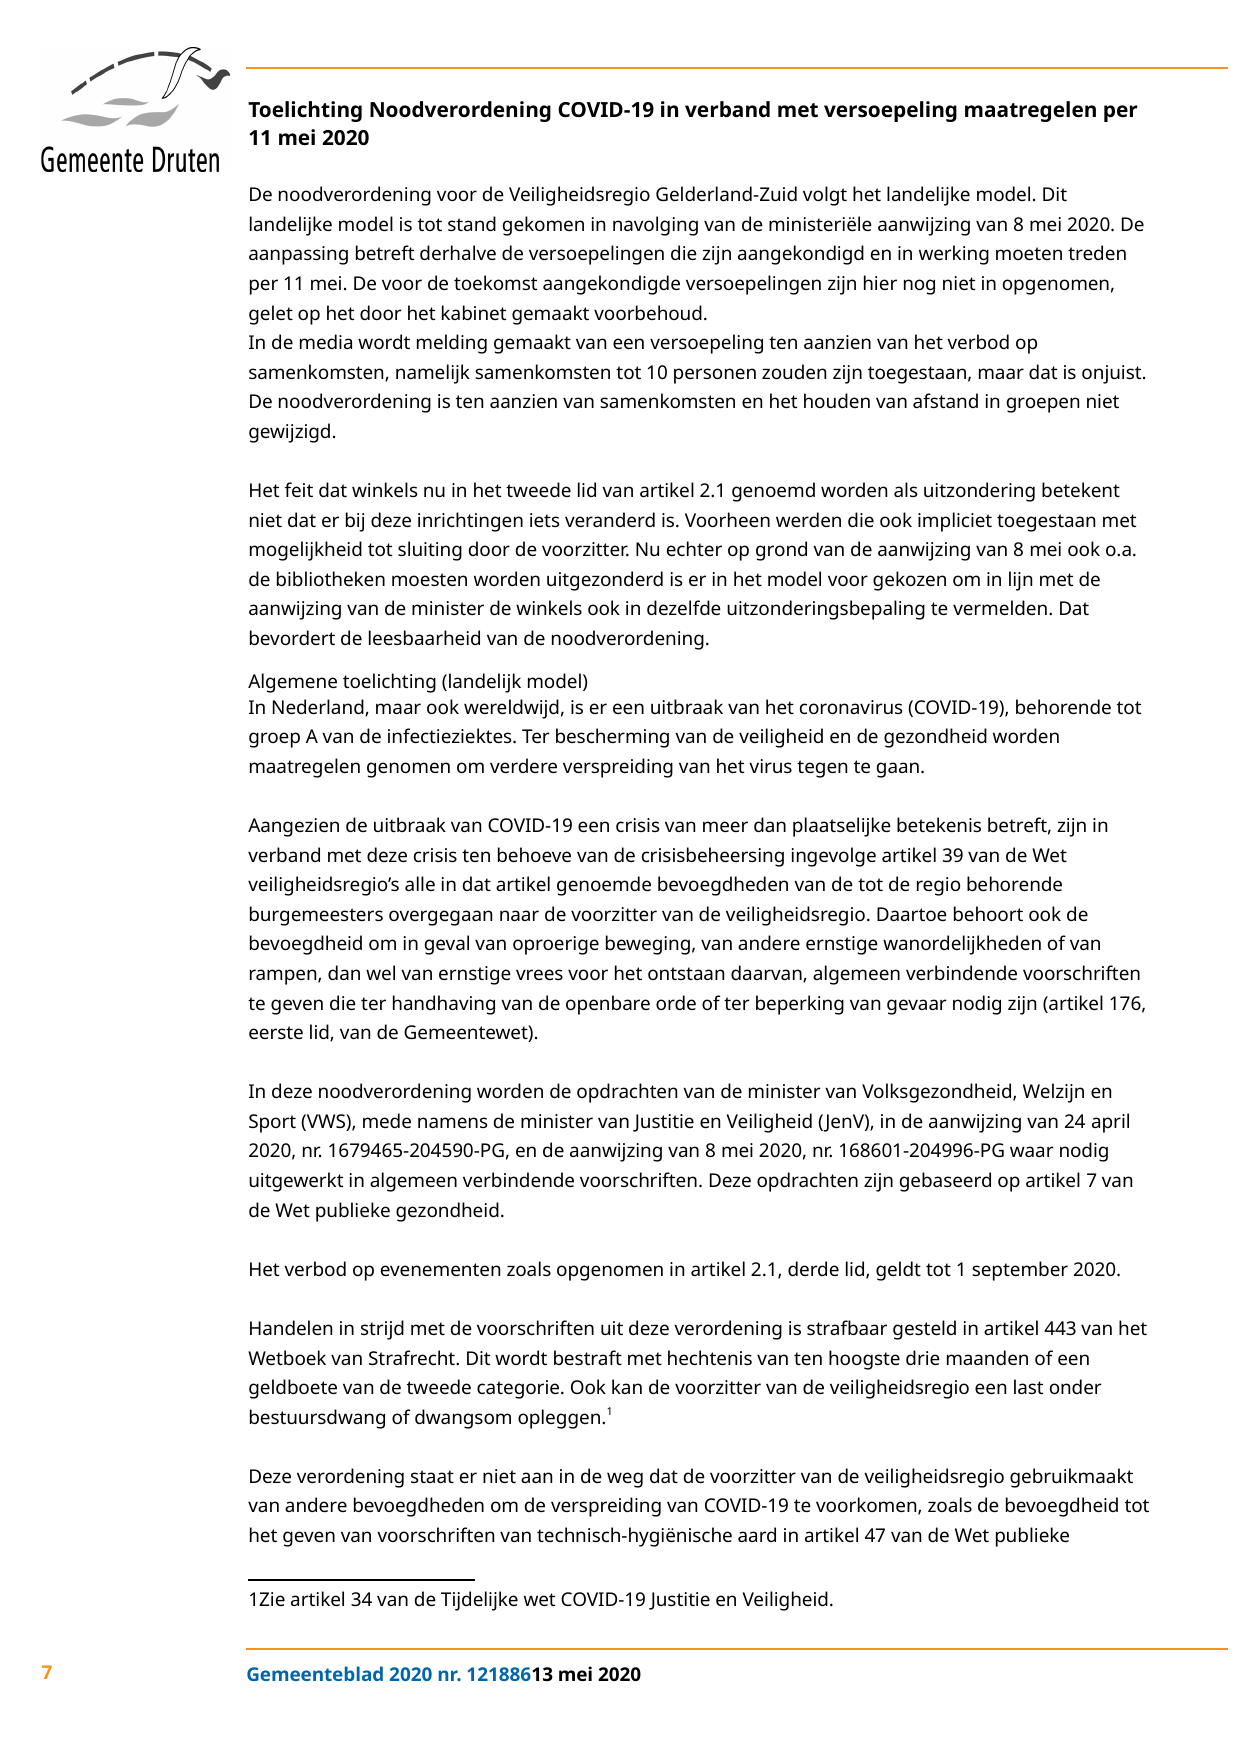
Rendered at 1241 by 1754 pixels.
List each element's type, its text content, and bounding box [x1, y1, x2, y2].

text De noodverordening voor de Veiligheidsregio Gelderland-Zuid volgt het landelijke model. Dit landelijke model is tot stand gekomen in navolging van de ministeriële aanwijzing van 8 mei 2020. De aanpassing betreft derhalve de versoepelingen die zijn aangekondigd en in werking moeten treden per 11 mei. De voor de toekomst aangekondigde versoepelingen zijn hier nog niet in opgenomen, gelet op het door het kabinet gemaakt voorbehoud. [248, 181, 1152, 325]
text Algemene toelichting (landelijk model) [248, 668, 1152, 694]
text Het verbod op evenementen zoals opgenomen in artikel 2.1, derde lid, geldt tot 1 september 2020. [248, 1256, 1152, 1282]
text Deze verordening staat er niet aan in de weg dat de voorzitter van de veiligheidsregio gebruikmaakt van andere bevoegdheden om de verspreiding van COVID-19 te voorkomen, zoals de bevoegdheid tot het geven van voorschriften van technisch-hygiënische aard in artikel 47 van de Wet publieke [248, 1463, 1152, 1548]
text In de media wordt melding gemaakt van een versoepeling ten aanzien van het verbod op samenkomsten, namelijk samenkomsten tot 10 personen zouden zijn toegestaan, maar dat is onjuist. De noodverordening is ten aanzien van samenkomsten en het houden van afstand in groepen niet gewijzigd. [248, 329, 1152, 444]
text Zie artikel 34 van de Tijdelijke wet COVID-19 Justitie en Veiligheid. [248, 1586, 1152, 1612]
text In Nederland, maar ook wereldwijd, is er een uitbraak van het coronavirus (COVID-19), behorende tot groep A van de infectieziektes. Ter bescherming van de veiligheid en de gezondheid worden maatregelen genomen om verdere verspreiding van het virus tegen te gaan. [248, 694, 1152, 779]
text Handelen in strijd met de voorschriften uit deze verordening is strafbaar gesteld in artikel 443 van het Wetboek van Strafrecht. Dit wordt bestraft met hechtenis van ten hoogste drie maanden of een geldboete van de tweede categorie. Ook kan de voorzitter van de veiligheidsregio een last onder bestuursdwang of dwangsom opleggen. [248, 1315, 1152, 1430]
picture [41, 47, 231, 172]
text Het feit dat winkels nu in het tweede lid van artikel 2.1 genoemd worden als uitzondering betekent niet dat er bij deze inrichtingen iets veranderd is. Voorheen werden die ook impliciet toegestaan met mogelijkheid tot sluiting door de voorzitter. Nu echter op grond van de aanwijzing van 8 mei ook o.a. de bibliotheken moesten worden uitgezonderd is er in het model voor gekozen om in lijn met de aanwijzing van de minister de winkels ook in dezelfde uitzonderingsbepaling te vermelden. Dat bevordert de leesbaarheid van de noodverordening. [248, 477, 1152, 651]
text In deze noodverordening worden de opdrachten van de minister van Volksgezondheid, Welzijn en Sport (VWS), mede namens de minister van Justitie en Veiligheid (JenV), in de aanwijzing van 24 april 2020, nr. 1679465-204590-PG, en de aanwijzing van 8 mei 2020, nr. 168601-204996-PG waar nodig uitgewerkt in algemeen verbindende voorschriften. Deze opdrachten zijn gebaseerd op artikel 7 van de Wet publieke gezondheid. [248, 1078, 1152, 1223]
text Toelichting Noodverordening COVID-19 in verband met versoepeling maatregelen per 11 mei 2020 [248, 95, 1152, 152]
text Aangezien de uitbraak van COVID-19 een crisis van meer dan plaatselijke betekenis betreft, zijn in verband met deze crisis ten behoeve van de crisisbeheersing ingevolge artikel 39 van de Wet veiligheidsregio’s alle in dat artikel genoemde bevoegdheden van de tot de regio behorende burgemeesters overgegaan naar de voorzitter van de veiligheidsregio. Daartoe behoort ook de bevoegdheid om in geval van oproerige beweging, van andere ernstige wanordelijkheden of van rampen, dan wel van ernstige vrees voor het ontstaan daarvan, algemeen verbindende voorschriften te geven die ter handhaving van de openbare orde of ter beperking van gevaar nodig zijn (artikel 176, eerste lid, van de Gemeentewet). [248, 812, 1152, 1045]
